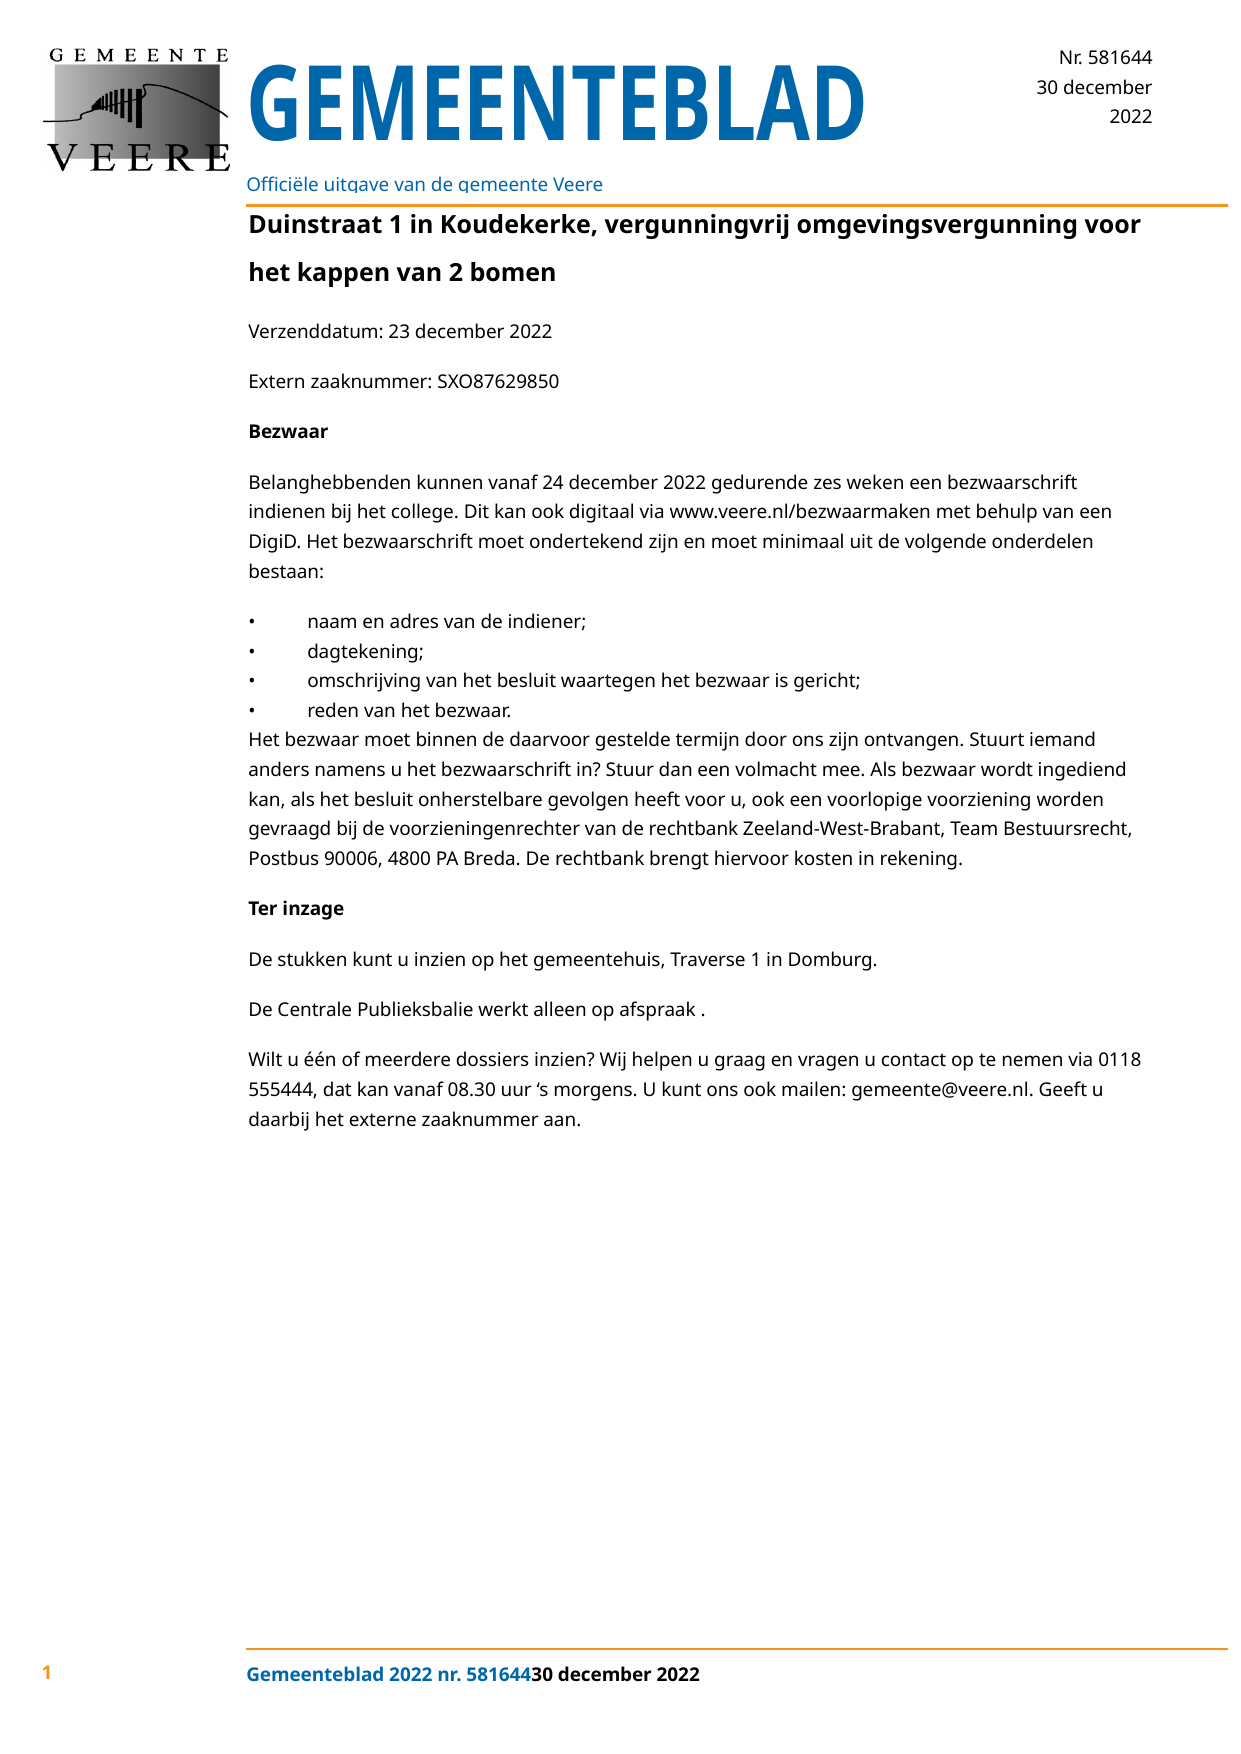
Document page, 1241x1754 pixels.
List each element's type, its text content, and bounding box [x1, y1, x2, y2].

text Duinstraat 1 in Koudekerke, vergunningvrij omgevingsvergunning voor het kappen van 2 bomen [248, 207, 1152, 288]
text Bezwaar [248, 419, 1152, 444]
text Het bezwaar moet binnen de daarvoor gestelde termijn door ons zijn ontvangen. Stuurt iemand anders namens u het bezwaarschrift in? Stuur dan een volmacht mee. Als bezwaar wordt ingediend kan, als het besluit onherstelbare gevolgen heeft voor u, ook een voorlopige voorziening worden gevraagd bij de voorzieningenrechter van de rechtbank Zeeland-West-Brabant, Team Bestuursrecht, Postbus 90006, 4800 PA Breda. De rechtbank brengt hiervoor kosten in rekening. [248, 727, 1152, 871]
text Extern zaaknummer: SXO87629850 [248, 368, 1152, 394]
list naam en adres van de indiener; [248, 608, 1152, 634]
list dagtekening; [248, 638, 1152, 664]
text Verzenddatum: 23 december 2022 [248, 318, 1152, 344]
text De stukken kunt u inzien op het gemeentehuis, Traverse 1 in Domburg. [248, 946, 1152, 972]
list omschrijving van het besluit waartegen het bezwaar is gericht; [248, 667, 1152, 693]
text Wilt u één of meerdere dossiers inzien? Wij helpen u graag en vragen u contact op te nemen via 0118 555444, dat kan vanaf 08.30 uur ‘s morgens. U kunt ons ook mailen: gemeente@veere.nl. Geeft u daarbij het externe zaaknummer aan. [248, 1047, 1152, 1132]
text Belanghebbenden kunnen vanaf 24 december 2022 gedurende zes weken een bezwaarschrift indienen bij het college. Dit kan ook digitaal via www.veere.nl/bezwaarmaken met behulp van een DigiD. Het bezwaarschrift moet ondertekend zijn en moet minimaal uit de volgende onderdelen bestaan: [248, 469, 1152, 584]
text Ter inzage [248, 895, 1152, 921]
picture [41, 47, 231, 172]
text De Centrale Publieksbalie werkt alleen op afspraak . [248, 996, 1152, 1022]
list reden van het bezwaar. [248, 697, 1152, 723]
